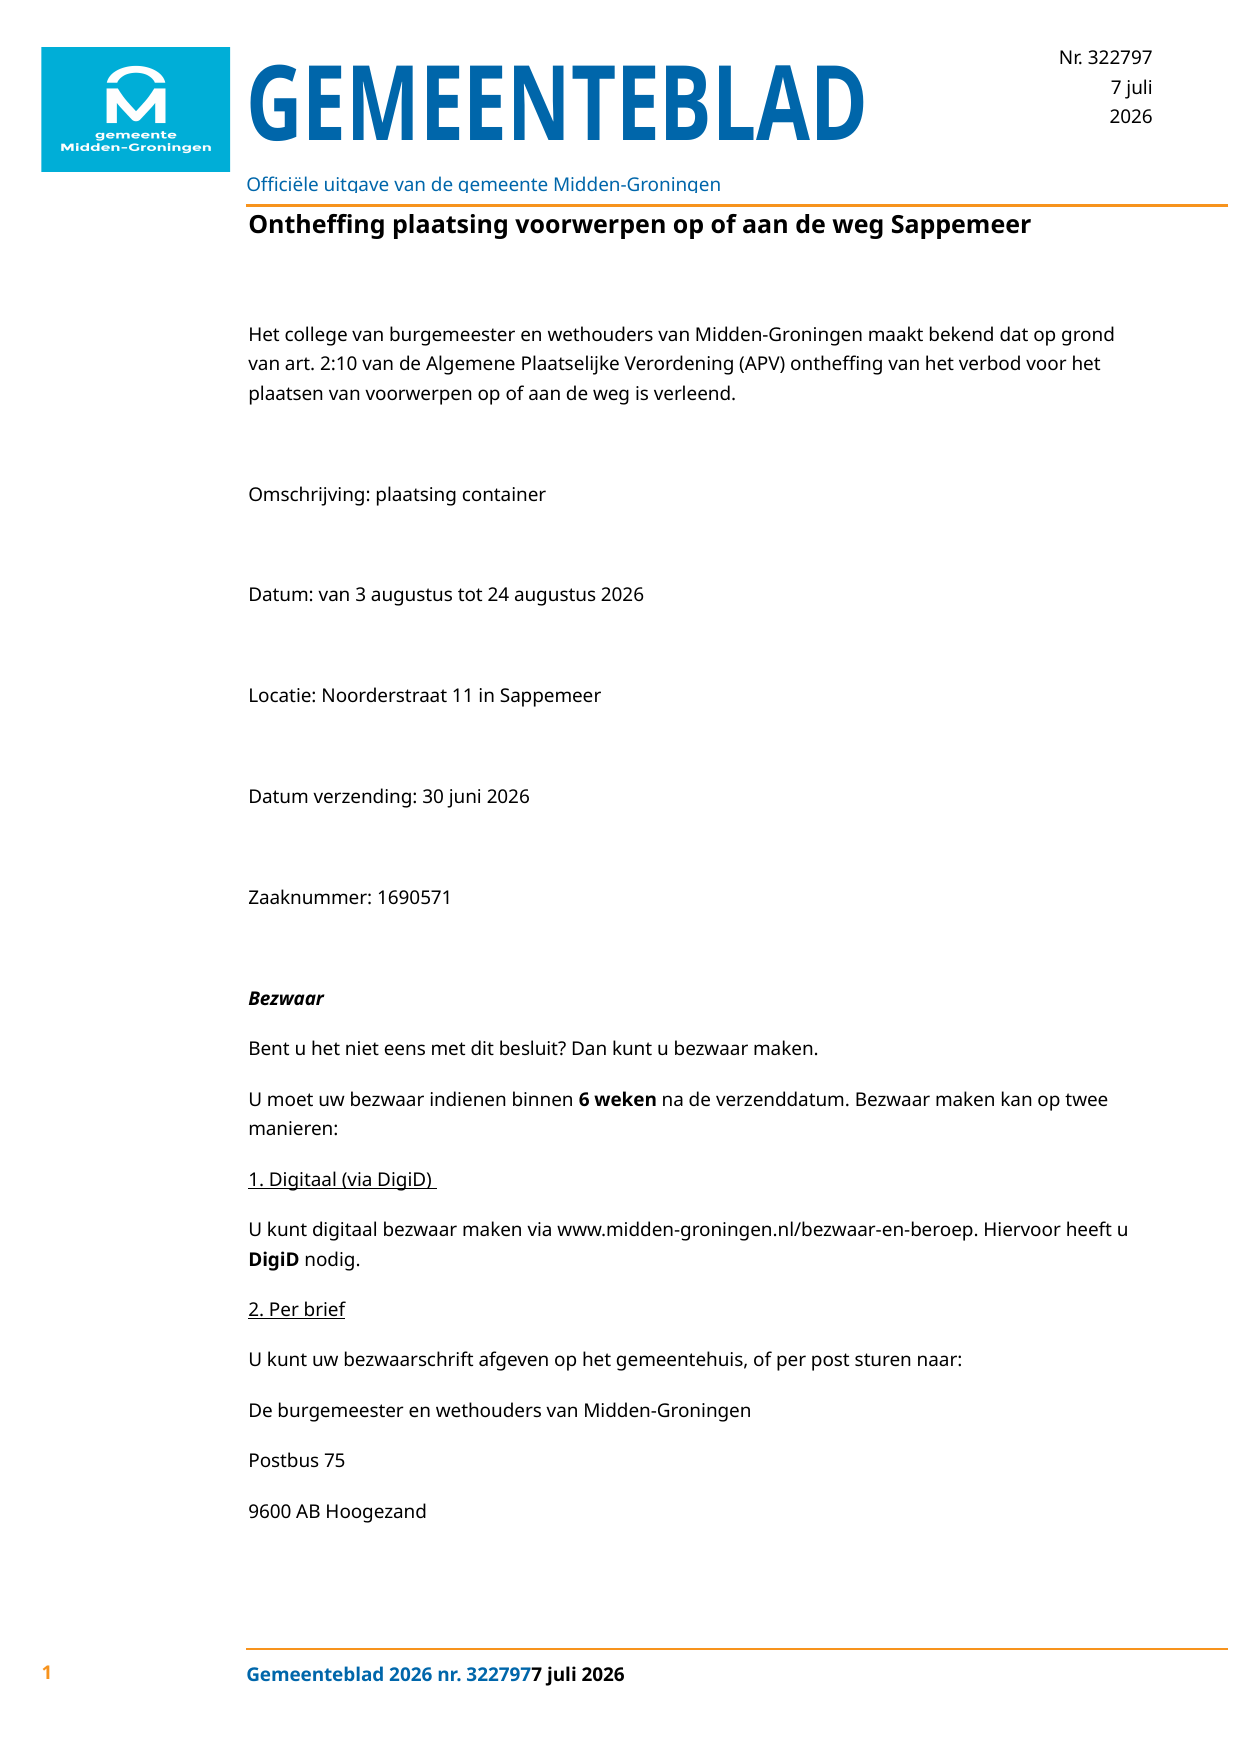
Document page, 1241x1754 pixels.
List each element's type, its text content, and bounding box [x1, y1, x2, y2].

text Datum: van 3 augustus tot 24 augustus 2026 [248, 582, 1152, 607]
text U moet uw bezwaar indienen binnen 6 weken na de verzenddatum. Bezwaar maken kan op twee manieren: [248, 1086, 1152, 1141]
picture [107, 89, 165, 122]
text 9600 AB Hoogezand [248, 1498, 1152, 1523]
picture [184, 146, 190, 153]
text 1. Digitaal (via DigiD) [248, 1166, 1152, 1191]
text Zaaknummer: 1690571 [248, 884, 1152, 910]
text Bezwaar [248, 985, 1152, 1011]
text 2. Per brief [248, 1296, 1152, 1322]
text U kunt digitaal bezwaar maken via www.midden-groningen.nl/bezwaar-en-beroep. Hiervoor heeft u DigiD nodig. [248, 1216, 1152, 1271]
text De burgemeester en wethouders van Midden-Groningen [248, 1397, 1152, 1423]
picture [108, 66, 164, 82]
text Postbus 75 [248, 1447, 1152, 1473]
text Locatie: Noorderstraat 11 in Sappemeer [248, 682, 1152, 708]
text Het college van burgemeester en wethouders van Midden-Groningen maakt bekend dat op grond van art. 2:10 van de Algemene Plaatselijke Verordening (APV) ontheffing van het verbod voor het plaatsen van voorwerpen op of aan de weg is verleend. [248, 321, 1152, 406]
text Ontheffing plaatsing voorwerpen op of aan de weg Sappemeer [248, 207, 1152, 241]
text Omschrijving: plaatsing container [248, 481, 1152, 506]
text U kunt uw bezwaarschrift afgeven op het gemeentehuis, of per post sturen naar: [248, 1347, 1152, 1372]
text Bent u het niet eens met dit besluit? Dan kunt u bezwaar maken. [248, 1035, 1152, 1061]
text Datum verzending: 30 juni 2026 [248, 783, 1152, 809]
